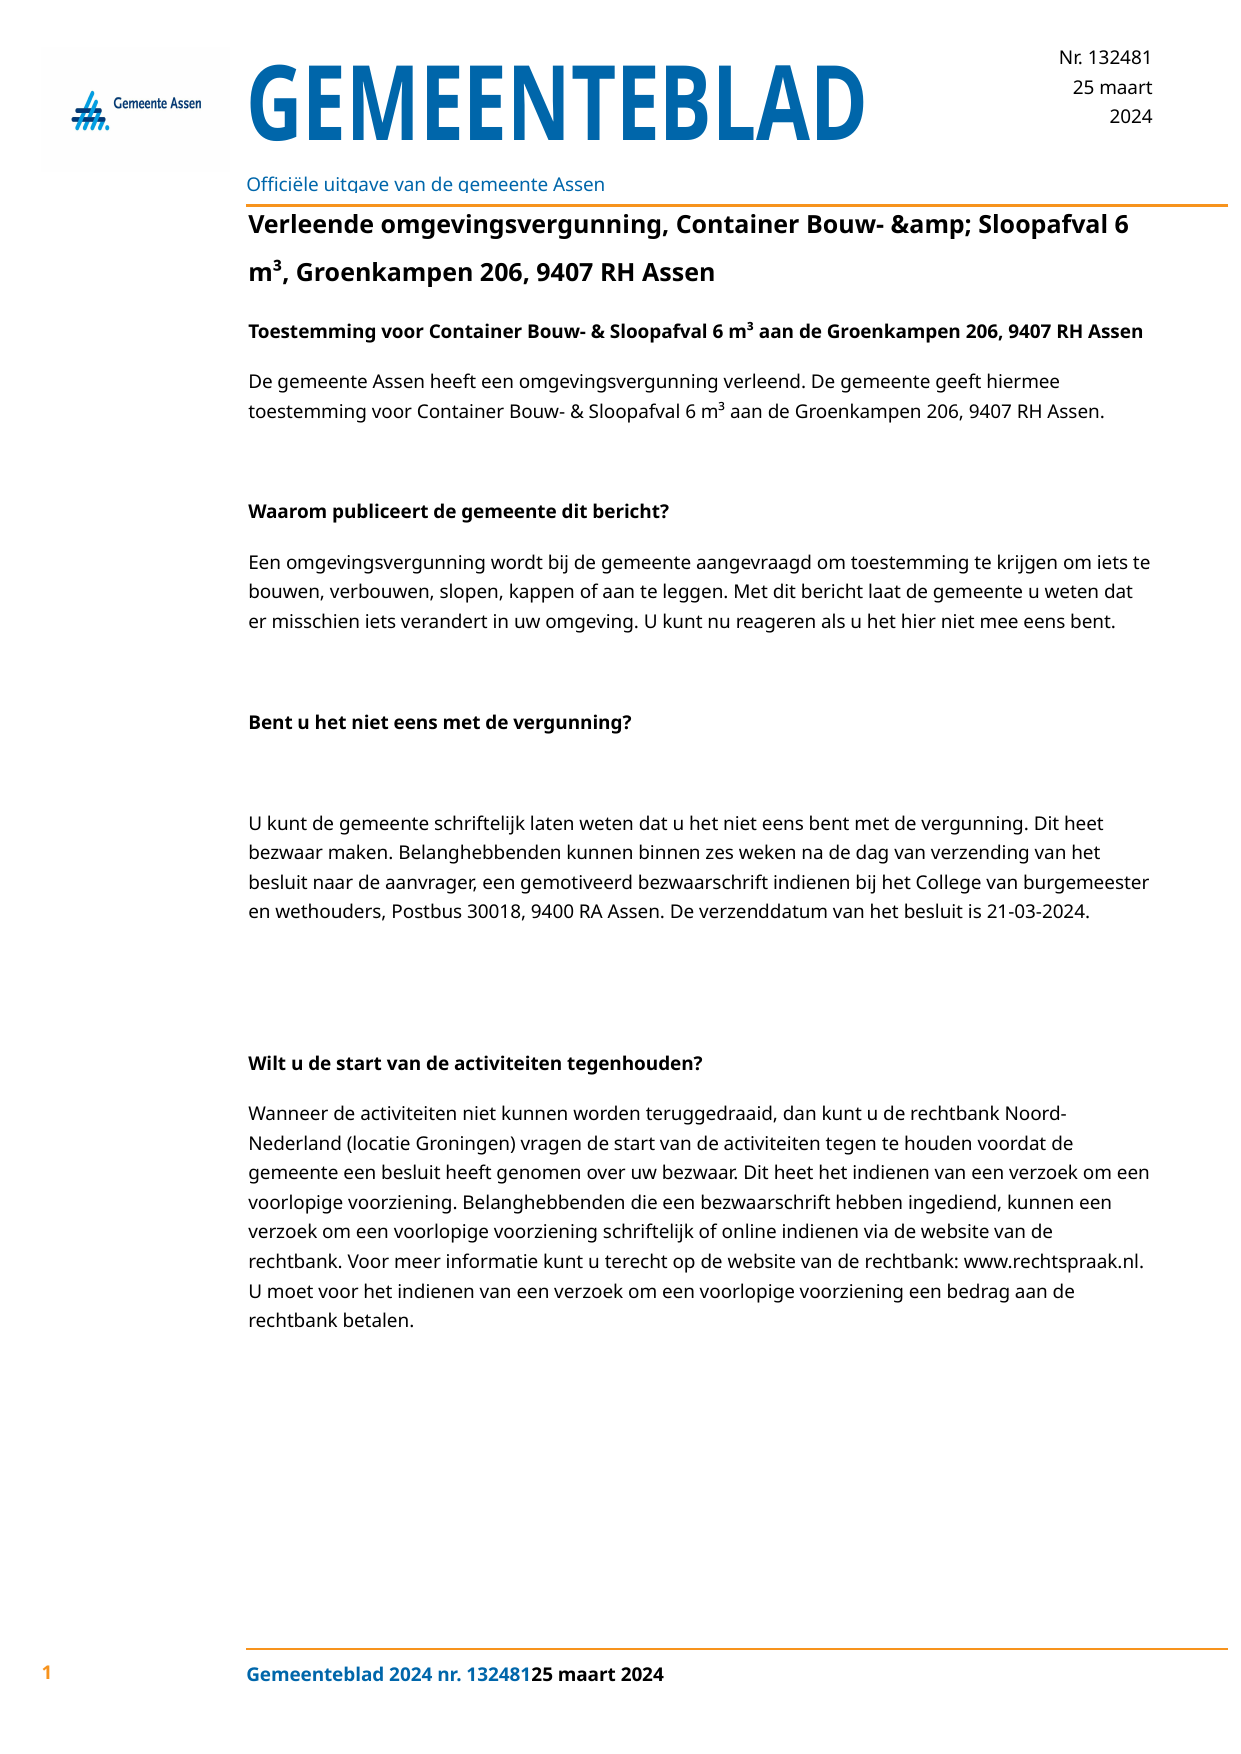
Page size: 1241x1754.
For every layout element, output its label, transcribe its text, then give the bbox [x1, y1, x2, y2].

text Bent u het niet eens met de vergunning? [248, 709, 1152, 735]
text Waarom publiceert de gemeente dit bericht? [248, 499, 1152, 524]
text Wilt u de start van de activiteiten tegenhouden? [248, 1050, 1152, 1076]
text De gemeente Assen heeft een omgevingsvergunning verleend. De gemeente geeft hiermee toestemming voor Container Bouw- & Sloopafval 6 m³ aan de Groenkampen 206, 9407 RH Assen. [248, 368, 1152, 424]
text Verleende omgevingsvergunning, Container Bouw- &amp; Sloopafval 6 m³, Groenkampen 206, 9407 RH Assen [248, 207, 1152, 288]
text Een omgevingsvergunning wordt bij de gemeente aangevraagd om toestemming te krijgen om iets te bouwen, verbouwen, slopen, kappen of aan te leggen. Met dit bericht laat de gemeente u weten dat er misschien iets verandert in uw omgeving. U kunt nu reageren als u het hier niet mee eens bent. [248, 549, 1152, 634]
text Toestemming voor Container Bouw- & Sloopafval 6 m³ aan de Groenkampen 206, 9407 RH Assen [248, 318, 1152, 344]
picture [41, 47, 231, 172]
text U kunt de gemeente schriftelijk laten weten dat u het niet eens bent met de vergunning. Dit heet bezwaar maken. Belanghebbenden kunnen binnen zes weken na de dag van verzending van het besluit naar de aanvrager, een gemotiveerd bezwaarschrift indienen bij het College van burgemeester en wethouders, Postbus 30018, 9400 RA Assen. De verzenddatum van het besluit is 21-03-2024. [248, 810, 1152, 924]
text Wanneer de activiteiten niet kunnen worden teruggedraaid, dan kunt u de rechtbank Noord-Nederland (locatie Groningen) vragen de start van de activiteiten tegen te houden voordat de gemeente een besluit heeft genomen over uw bezwaar. Dit heet het indienen van een verzoek om een voorlopige voorziening. Belanghebbenden die een bezwaarschrift hebben ingediend, kunnen een verzoek om een voorlopige voorziening schriftelijk of online indienen via de website van de rechtbank. Voor meer informatie kunt u terecht op de website van de rechtbank: www.rechtspraak.nl. U moet voor het indienen van een verzoek om een voorlopige voorziening een bedrag aan de rechtbank betalen. [248, 1100, 1152, 1333]
